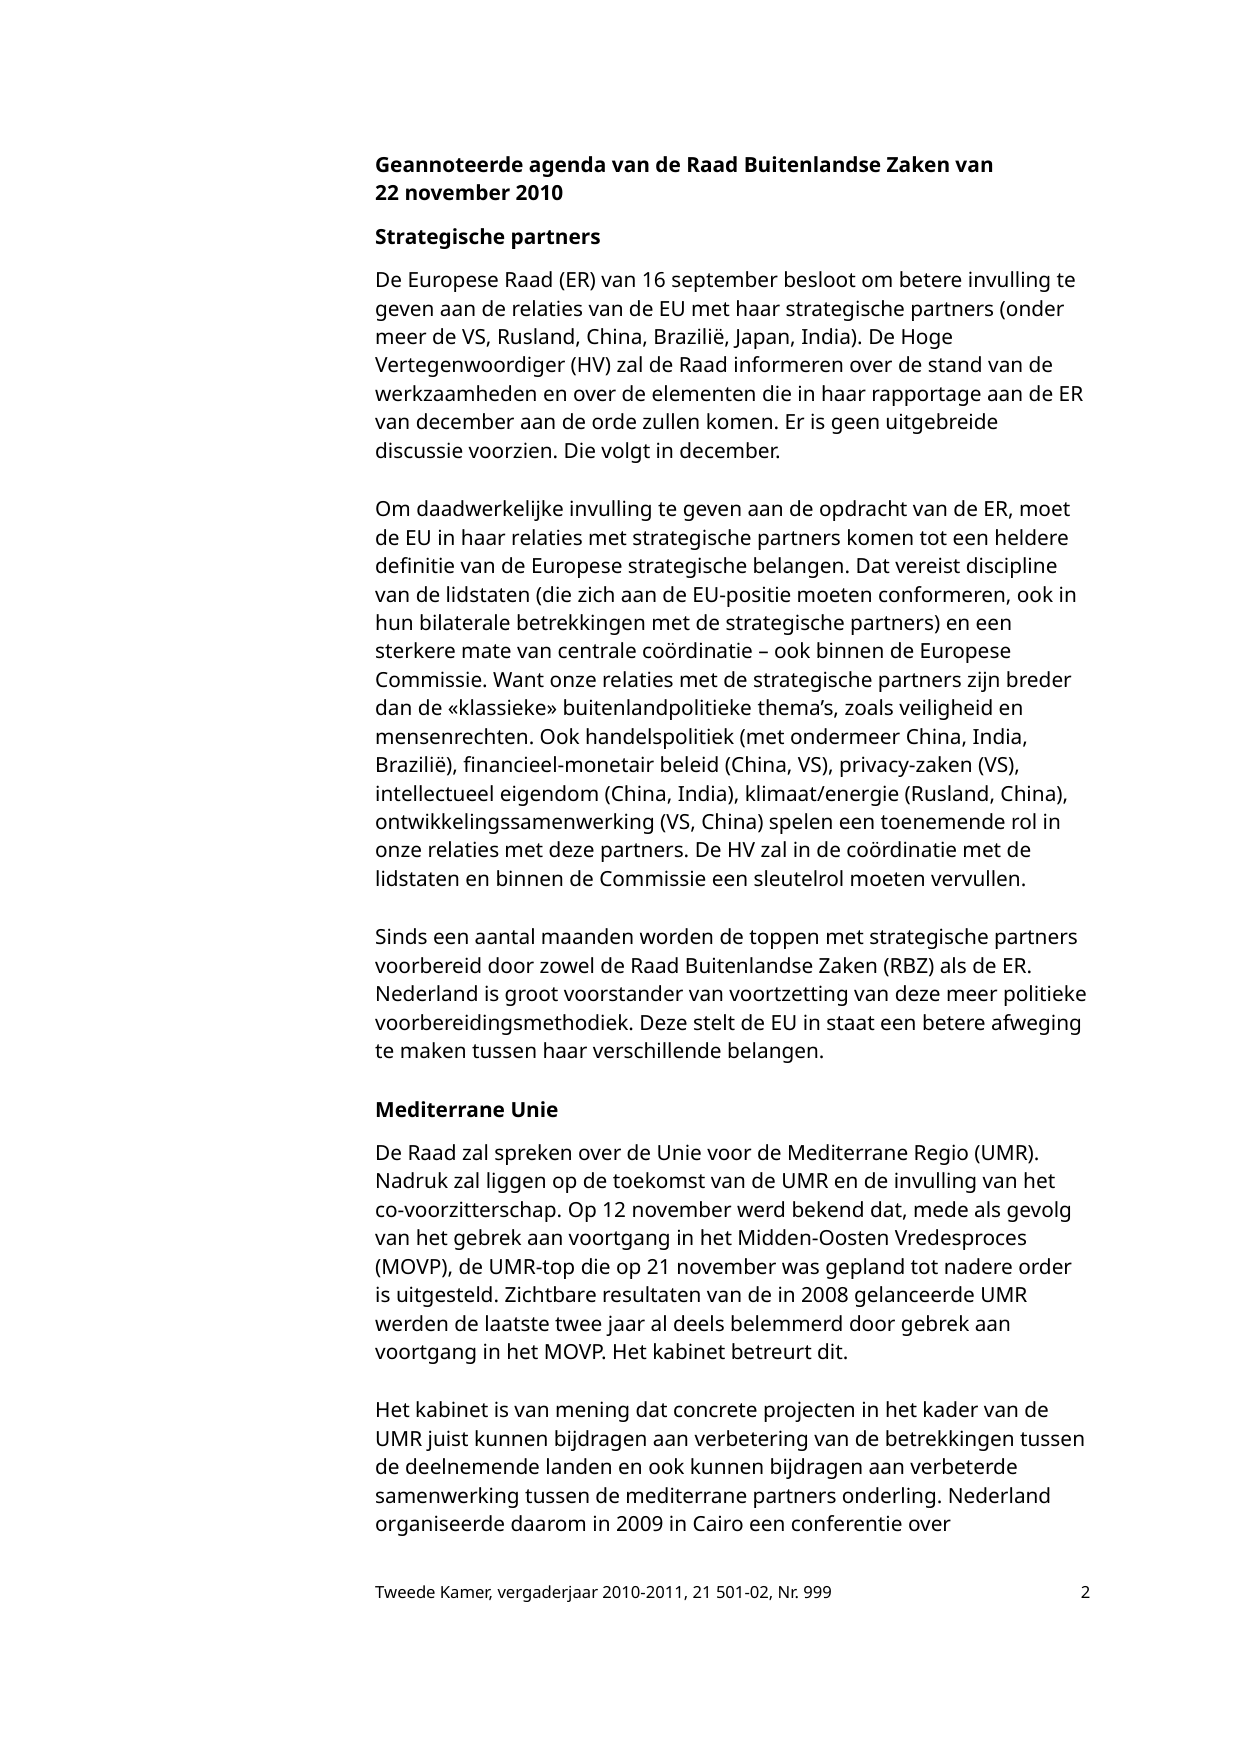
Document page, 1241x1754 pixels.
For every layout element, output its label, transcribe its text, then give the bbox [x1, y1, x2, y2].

text Het kabinet is van mening dat concrete projecten in het kader van de UMR juist kunnen bijdragen aan verbetering van de betrekkingen tussen de deelnemende landen en ook kunnen bijdragen aan verbeterde samenwerking tussen de mediterrane partners onderling. Nederland organiseerde daarom in 2009 in Cairo een conferentie over [375, 1396, 1090, 1538]
text Om daadwerkelijke invulling te geven aan de opdracht van de ER, moet de EU in haar relaties met strategische partners komen tot een heldere definitie van de Europese strategische belangen. Dat vereist discipline van de lidstaten (die zich aan de EU-positie moeten conformeren, ook in hun bilaterale betrekkingen met de strategische partners) en een sterkere mate van centrale coördinatie – ook binnen de Europese Commissie. Want onze relaties met de strategische partners zijn breder dan de «klassieke» buitenlandpolitieke thema’s, zoals veiligheid en mensenrechten. Ook handelspolitiek (met ondermeer China, India, Brazilië), financieel-monetair beleid (China, VS), privacy-zaken (VS), intellectueel eigendom (China, India), klimaat/energie (Rusland, China), ontwikkelingssamenwerking (VS, China) spelen een toenemende rol in onze relaties met deze partners. De HV zal in de coördinatie met de lidstaten en binnen de Commissie een sleutelrol moeten vervullen. [375, 494, 1090, 892]
text Sinds een aantal maanden worden de toppen met strategische partners voorbereid door zowel de Raad Buitenlandse Zaken (RBZ) als de ER. Nederland is groot voorstander van voortzetting van deze meer politieke voorbereidingsmethodiek. Deze stelt de EU in staat een betere afweging te maken tussen haar verschillende belangen. [375, 922, 1090, 1065]
text De Raad zal spreken over de Unie voor de Mediterrane Regio (UMR). Nadruk zal liggen op de toekomst van de UMR en de invulling van het co-voorzitterschap. Op 12 november werd bekend dat, mede als gevolg van het gebrek aan voortgang in het Midden-Oosten Vredesproces (MOVP), de UMR-top die op 21 november was gepland tot nadere order is uitgesteld. Zichtbare resultaten van de in 2008 gelanceerde UMR werden de laatste twee jaar al deels belemmerd door gebrek aan voortgang in het MOVP. Het kabinet betreurt dit. [375, 1138, 1090, 1366]
text Strategische partners [375, 222, 1090, 250]
text Mediterrane Unie [375, 1095, 1090, 1123]
text De Europese Raad (ER) van 16 september besloot om betere invulling te geven aan de relaties van de EU met haar strategische partners (onder meer de VS, Rusland, China, Brazilië, Japan, India). De Hoge Vertegenwoordiger (HV) zal de Raad informeren over de stand van de werkzaamheden en over de elementen die in haar rapportage aan de ER van december aan de orde zullen komen. Er is geen uitgebreide discussie voorzien. Die volgt in december. [375, 265, 1090, 464]
text Geannoteerde agenda van de Raad Buitenlandse Zaken van 22 november 2010 [375, 150, 1090, 207]
